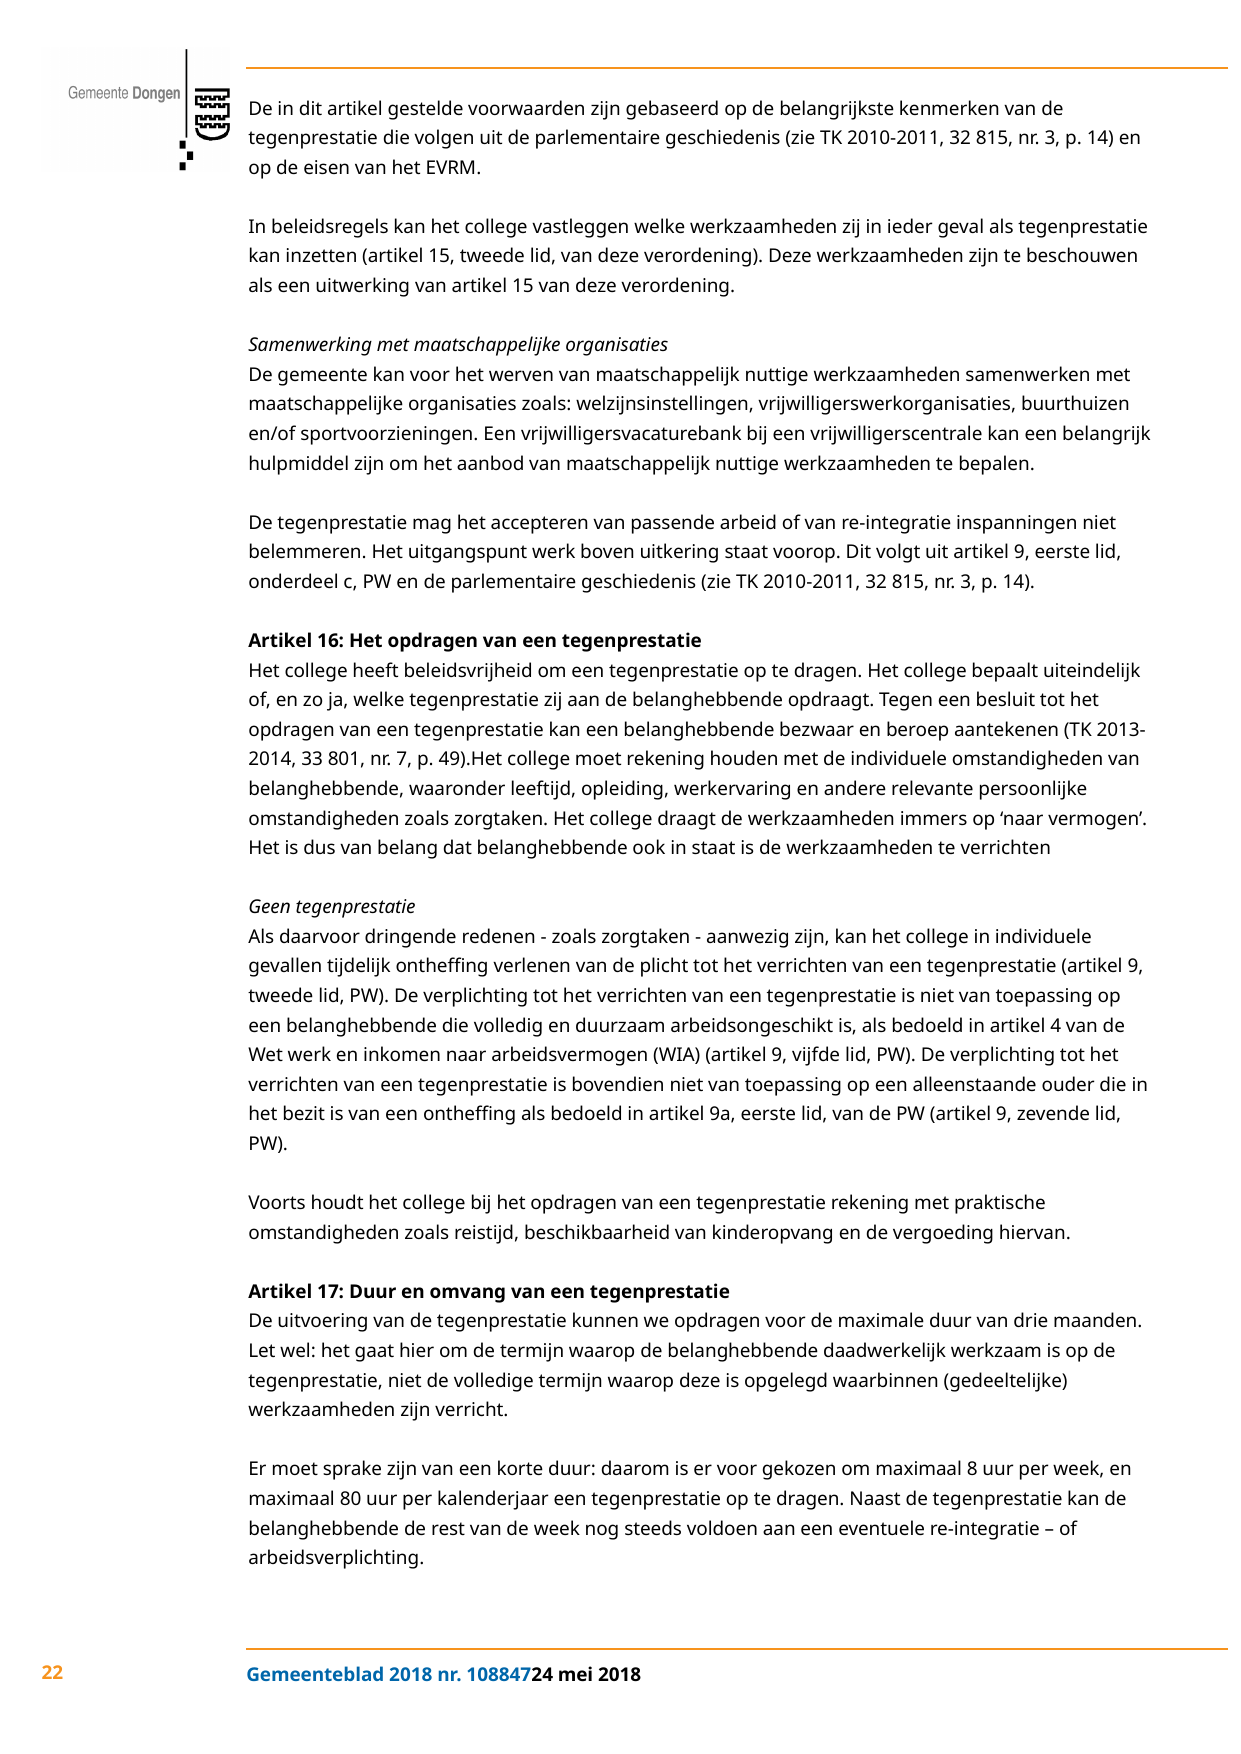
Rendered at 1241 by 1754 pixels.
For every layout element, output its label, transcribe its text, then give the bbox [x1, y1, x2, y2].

text De gemeente kan voor het werven van maatschappelijk nuttige werkzaamheden samenwerken met maatschappelijke organisaties zoals: welzijnsinstellingen, vrijwilligerswerkorganisaties, buurthuizen en/of sportvoorzieningen. Een vrijwilligersvacaturebank bij een vrijwilligerscentrale kan een belangrijk hulpmiddel zijn om het aanbod van maatschappelijk nuttige werkzaamheden te bepalen. [248, 361, 1152, 476]
text Artikel 16: Het opdragen van een tegenprestatie [248, 627, 1152, 653]
text Er moet sprake zijn van een korte duur: daarom is er voor gekozen om maximaal 8 uur per week, en maximaal 80 uur per kalenderjaar een tegenprestatie op te dragen. Naast de tegenprestatie kan de belanghebbende de rest van de week nog steeds voldoen aan een eventuele re-integratie – of arbeidsverplichting. [248, 1456, 1152, 1570]
text Als daarvoor dringende redenen - zoals zorgtaken - aanwezig zijn, kan het college in individuele gevallen tijdelijk ontheffing verlenen van de plicht tot het verrichten van een tegenprestatie (artikel 9, tweede lid, PW). De verplichting tot het verrichten van een tegenprestatie is niet van toepassing op een belanghebbende die volledig en duurzaam arbeidsongeschikt is, als bedoeld in artikel 4 van de Wet werk en inkomen naar arbeidsvermogen (WIA) (artikel 9, vijfde lid, PW). De verplichting tot het verrichten van een tegenprestatie is bovendien niet van toepassing op een alleenstaande ouder die in het bezit is van een ontheffing als bedoeld in artikel 9a, eerste lid, van de PW (artikel 9, zevende lid, PW). [248, 923, 1152, 1156]
text De uitvoering van de tegenprestatie kunnen we opdragen voor de maximale duur van drie maanden. Let wel: het gaat hier om de termijn waarop de belanghebbende daadwerkelijk werkzaam is op de tegenprestatie, niet de volledige termijn waarop deze is opgelegd waarbinnen (gedeeltelijke) werkzaamheden zijn verricht. [248, 1308, 1152, 1422]
text Artikel 17: Duur en omvang van een tegenprestatie [248, 1278, 1152, 1304]
text De in dit artikel gestelde voorwaarden zijn gebaseerd op de belangrijkste kenmerken van de tegenprestatie die volgen uit de parlementaire geschiedenis (zie TK 2010-2011, 32 815, nr. 3, p. 14) en op de eisen van het EVRM. [248, 95, 1152, 180]
text Geen tegenprestatie [248, 893, 1152, 919]
text Voorts houdt het college bij het opdragen van een tegenprestatie rekening met praktische omstandigheden zoals reistijd, beschikbaarheid van kinderopvang en de vergoeding hiervan. [248, 1189, 1152, 1245]
text De tegenprestatie mag het accepteren van passende arbeid of van re-integratie inspanningen niet belemmeren. Het uitgangspunt werk boven uitkering staat voorop. Dit volgt uit artikel 9, eerste lid, onderdeel c, PW en de parlementaire geschiedenis (zie TK 2010-2011, 32 815, nr. 3, p. 14). [248, 509, 1152, 594]
picture [41, 47, 231, 172]
text Het college heeft beleidsvrijheid om een tegenprestatie op te dragen. Het college bepaalt uiteindelijk of, en zo ja, welke tegenprestatie zij aan de belanghebbende opdraagt. Tegen een besluit tot het opdragen van een tegenprestatie kan een belanghebbende bezwaar en beroep aantekenen (TK 2013-2014, 33 801, nr. 7, p. 49).Het college moet rekening houden met de individuele omstandigheden van belanghebbende, waaronder leeftijd, opleiding, werkervaring en andere relevante persoonlijke omstandigheden zoals zorgtaken. Het college draagt de werkzaamheden immers op ‘naar vermogen’. Het is dus van belang dat belanghebbende ook in staat is de werkzaamheden te verrichten [248, 657, 1152, 860]
text Samenwerking met maatschappelijke organisaties [248, 331, 1152, 357]
text In beleidsregels kan het college vastleggen welke werkzaamheden zij in ieder geval als tegenprestatie kan inzetten (artikel 15, tweede lid, van deze verordening). Deze werkzaamheden zijn te beschouwen als een uitwerking van artikel 15 van deze verordening. [248, 213, 1152, 298]
